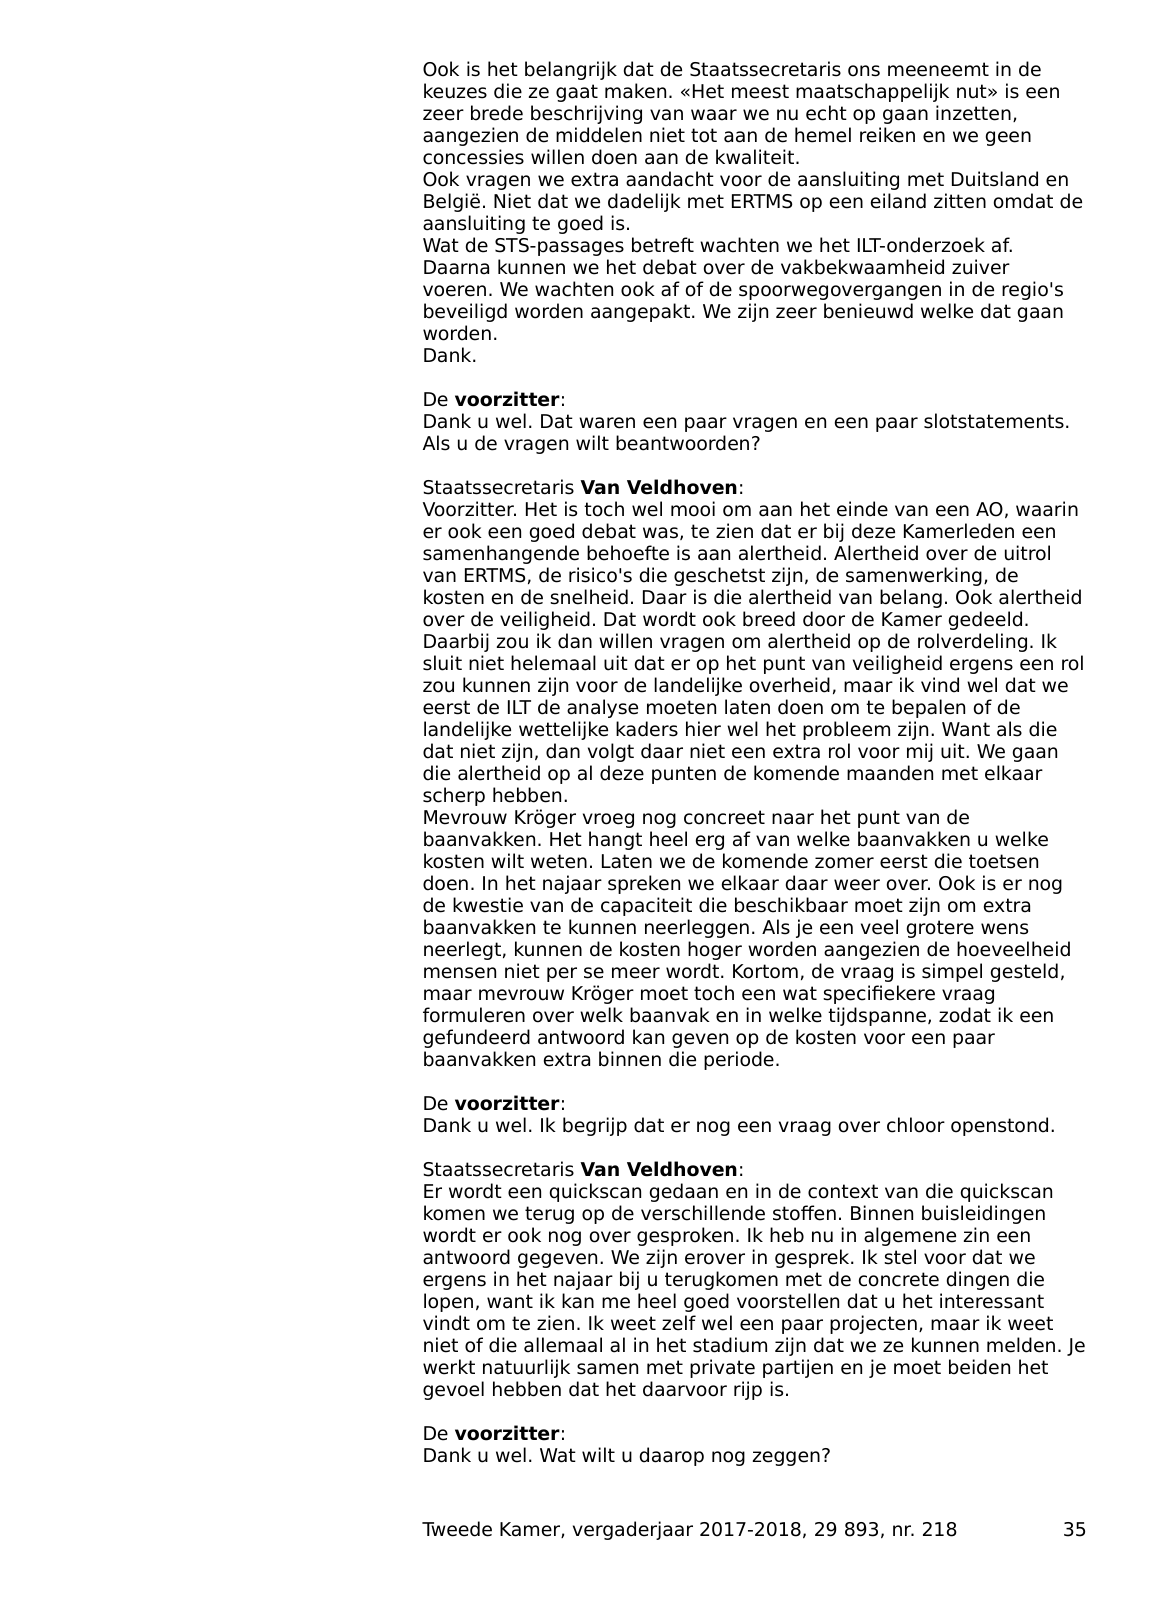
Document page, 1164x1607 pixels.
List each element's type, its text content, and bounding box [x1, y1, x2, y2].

text Ook vragen we extra aandacht voor de aansluiting met Duitsland en België. Niet dat we dadelijk met ERTMS op een eiland zitten omdat de aansluiting te goed is. [422, 169, 1087, 235]
text Ook is het belangrijk dat de Staatssecretaris ons meeneemt in de keuzes die ze gaat maken. «Het meest maatschappelijk nut» is een zeer brede beschrijving van waar we nu echt op gaan inzetten, aangezien de middelen niet tot aan de hemel reiken en we geen concessies willen doen aan de kwaliteit. [422, 59, 1087, 169]
text Voorzitter. Het is toch wel mooi om aan het einde van een AO, waarin er ook een goed debat was, te zien dat er bij deze Kamerleden een samenhangende behoefte is aan alertheid. Alertheid over de uitrol van ERTMS, de risico's die geschetst zijn, de samenwerking, de kosten en de snelheid. Daar is die alertheid van belang. Ook alertheid over de veiligheid. Dat wordt ook breed door de Kamer gedeeld. Daarbij zou ik dan willen vragen om alertheid op de rolverdeling. Ik sluit niet helemaal uit dat er op het punt van veiligheid ergens een rol zou kunnen zijn voor de landelijke overheid, maar ik vind wel dat we eerst de ILT de analyse moeten laten doen om te bepalen of de landelijke wettelijke kaders hier wel het probleem zijn. Want als die dat niet zijn, dan volgt daar niet een extra rol voor mij uit. We gaan die alertheid op al deze punten de komende maanden met elkaar scherp hebben. [422, 499, 1087, 807]
text Dank u wel. Dat waren een paar vragen en een paar slotstatements. Als u de vragen wilt beantwoorden? [422, 411, 1087, 455]
text Dank. [422, 345, 1087, 367]
text Er wordt een quickscan gedaan en in de context van die quickscan komen we terug op de verschillende stoffen. Binnen buisleidingen wordt er ook nog over gesproken. Ik heb nu in algemene zin een antwoord gegeven. We zijn erover in gesprek. Ik stel voor dat we ergens in het najaar bij u terugkomen met de concrete dingen die lopen, want ik kan me heel goed voorstellen dat u het interessant vindt om te zien. Ik weet zelf wel een paar projecten, maar ik weet niet of die allemaal al in het stadium zijn dat we ze kunnen melden. Je werkt natuurlijk samen met private partijen en je moet beiden het gevoel hebben dat het daarvoor rijp is. [422, 1181, 1087, 1401]
text De voorzitter: [422, 1093, 1087, 1115]
text Staatssecretaris Van Veldhoven: [422, 477, 1087, 499]
text De voorzitter: [422, 1423, 1087, 1445]
text De voorzitter: [422, 389, 1087, 411]
text Dank u wel. Ik begrijp dat er nog een vraag over chloor openstond. [422, 1115, 1087, 1137]
text Wat de STS-passages betreft wachten we het ILT-onderzoek af. Daarna kunnen we het debat over de vakbekwaamheid zuiver voeren. We wachten ook af of de spoorwegovergangen in de regio's beveiligd worden aangepakt. We zijn zeer benieuwd welke dat gaan worden. [422, 235, 1087, 345]
text Mevrouw Kröger vroeg nog concreet naar het punt van de baanvakken. Het hangt heel erg af van welke baanvakken u welke kosten wilt weten. Laten we de komende zomer eerst die toetsen doen. In het najaar spreken we elkaar daar weer over. Ook is er nog de kwestie van de capaciteit die beschikbaar moet zijn om extra baanvakken te kunnen neerleggen. Als je een veel grotere wens neerlegt, kunnen de kosten hoger worden aangezien de hoeveelheid mensen niet per se meer wordt. Kortom, de vraag is simpel gesteld, maar mevrouw Kröger moet toch een wat specifiekere vraag formuleren over welk baanvak en in welke tijdspanne, zodat ik een gefundeerd antwoord kan geven op de kosten voor een paar baanvakken extra binnen die periode. [422, 807, 1087, 1071]
text Dank u wel. Wat wilt u daarop nog zeggen? [422, 1445, 1087, 1467]
text Staatssecretaris Van Veldhoven: [422, 1159, 1087, 1181]
